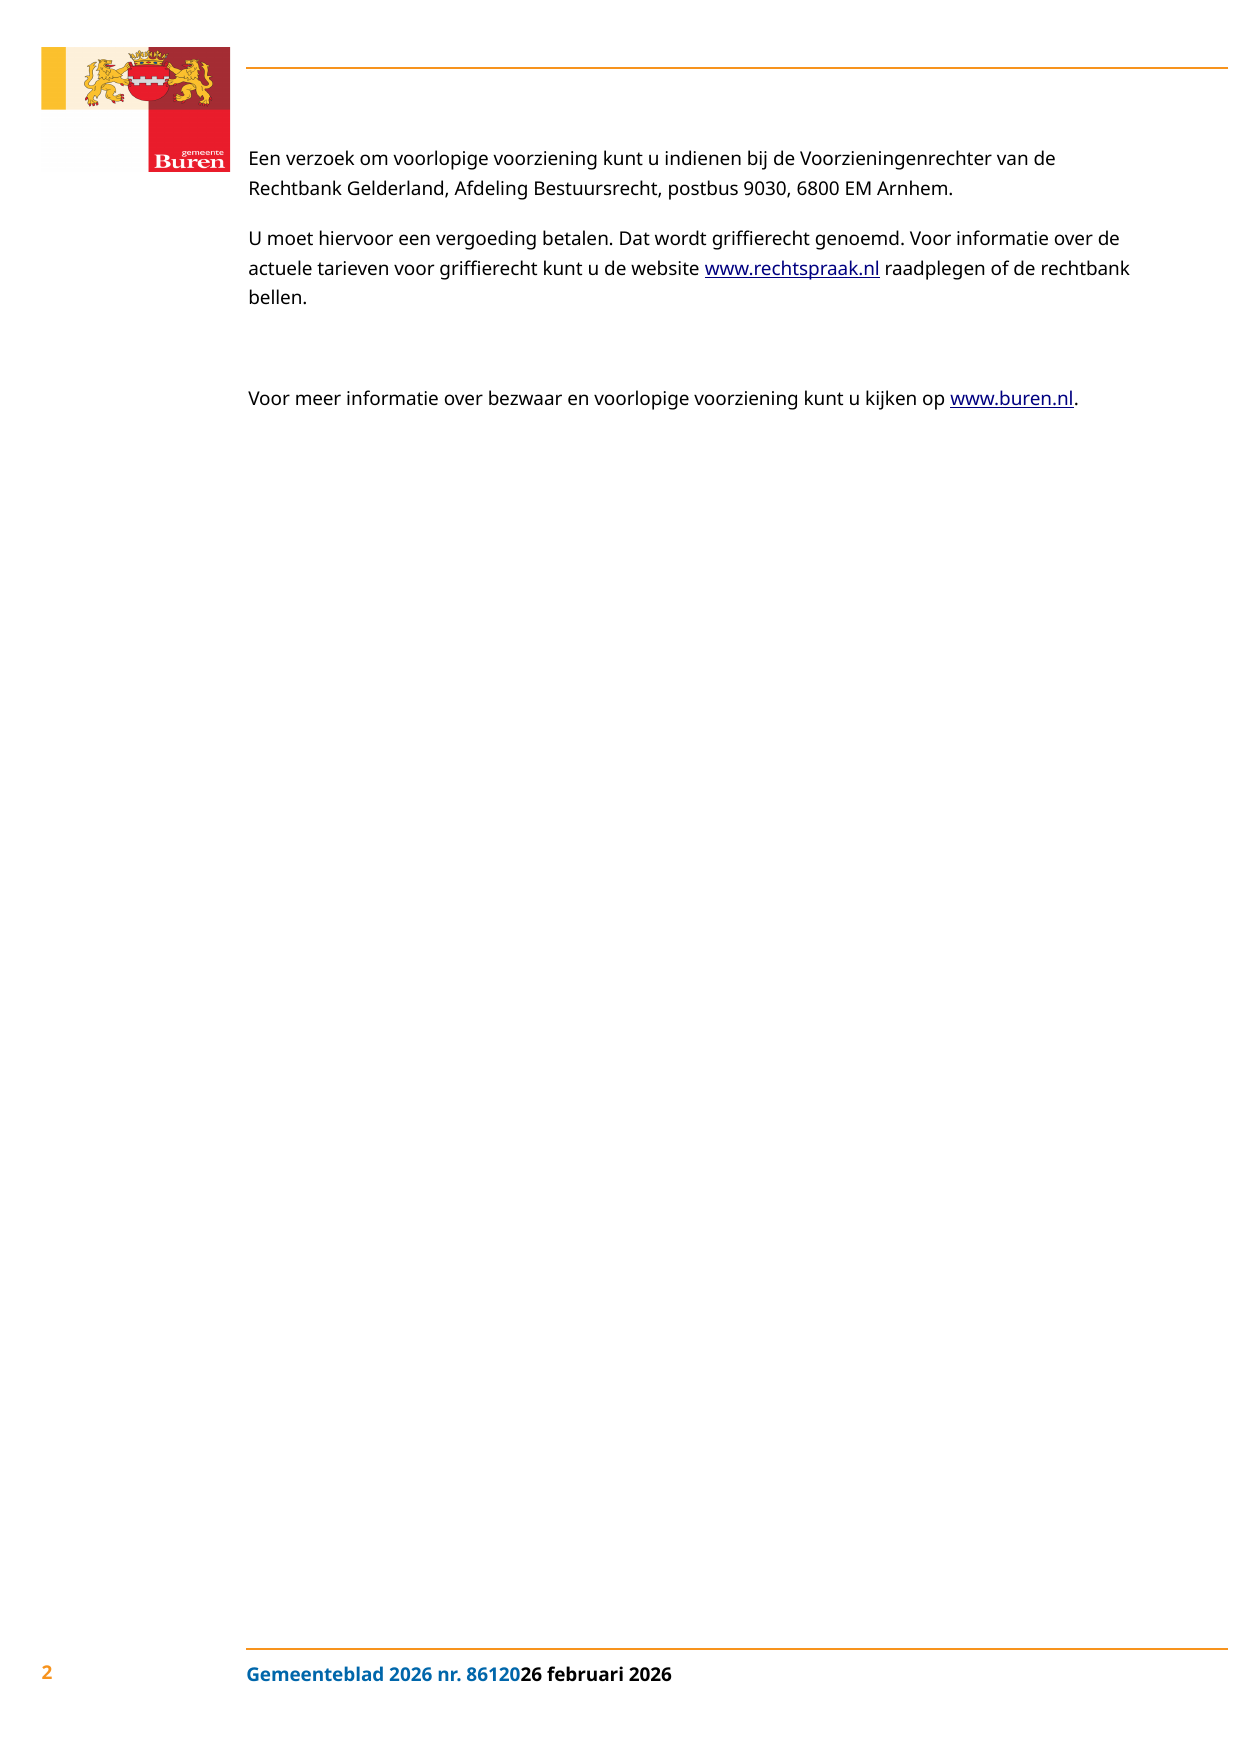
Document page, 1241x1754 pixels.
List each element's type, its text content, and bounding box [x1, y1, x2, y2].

picture [41, 47, 231, 172]
text Een verzoek om voorlopige voorziening kunt u indienen bij de Voorzieningenrechter van de Rechtbank Gelderland, Afdeling Bestuursrecht, postbus 9030, 6800 EM Arnhem. [248, 145, 1152, 201]
text U moet hiervoor een vergoeding betalen. Dat wordt griffierecht genoemd. Voor informatie over de actuele tarieven voor griffierecht kunt u de website www.rechtspraak.nl raadplegen of de rechtbank bellen. [248, 225, 1152, 310]
text Voor meer informatie over bezwaar en voorlopige voorziening kunt u kijken op www.buren.nl. [248, 385, 1152, 411]
